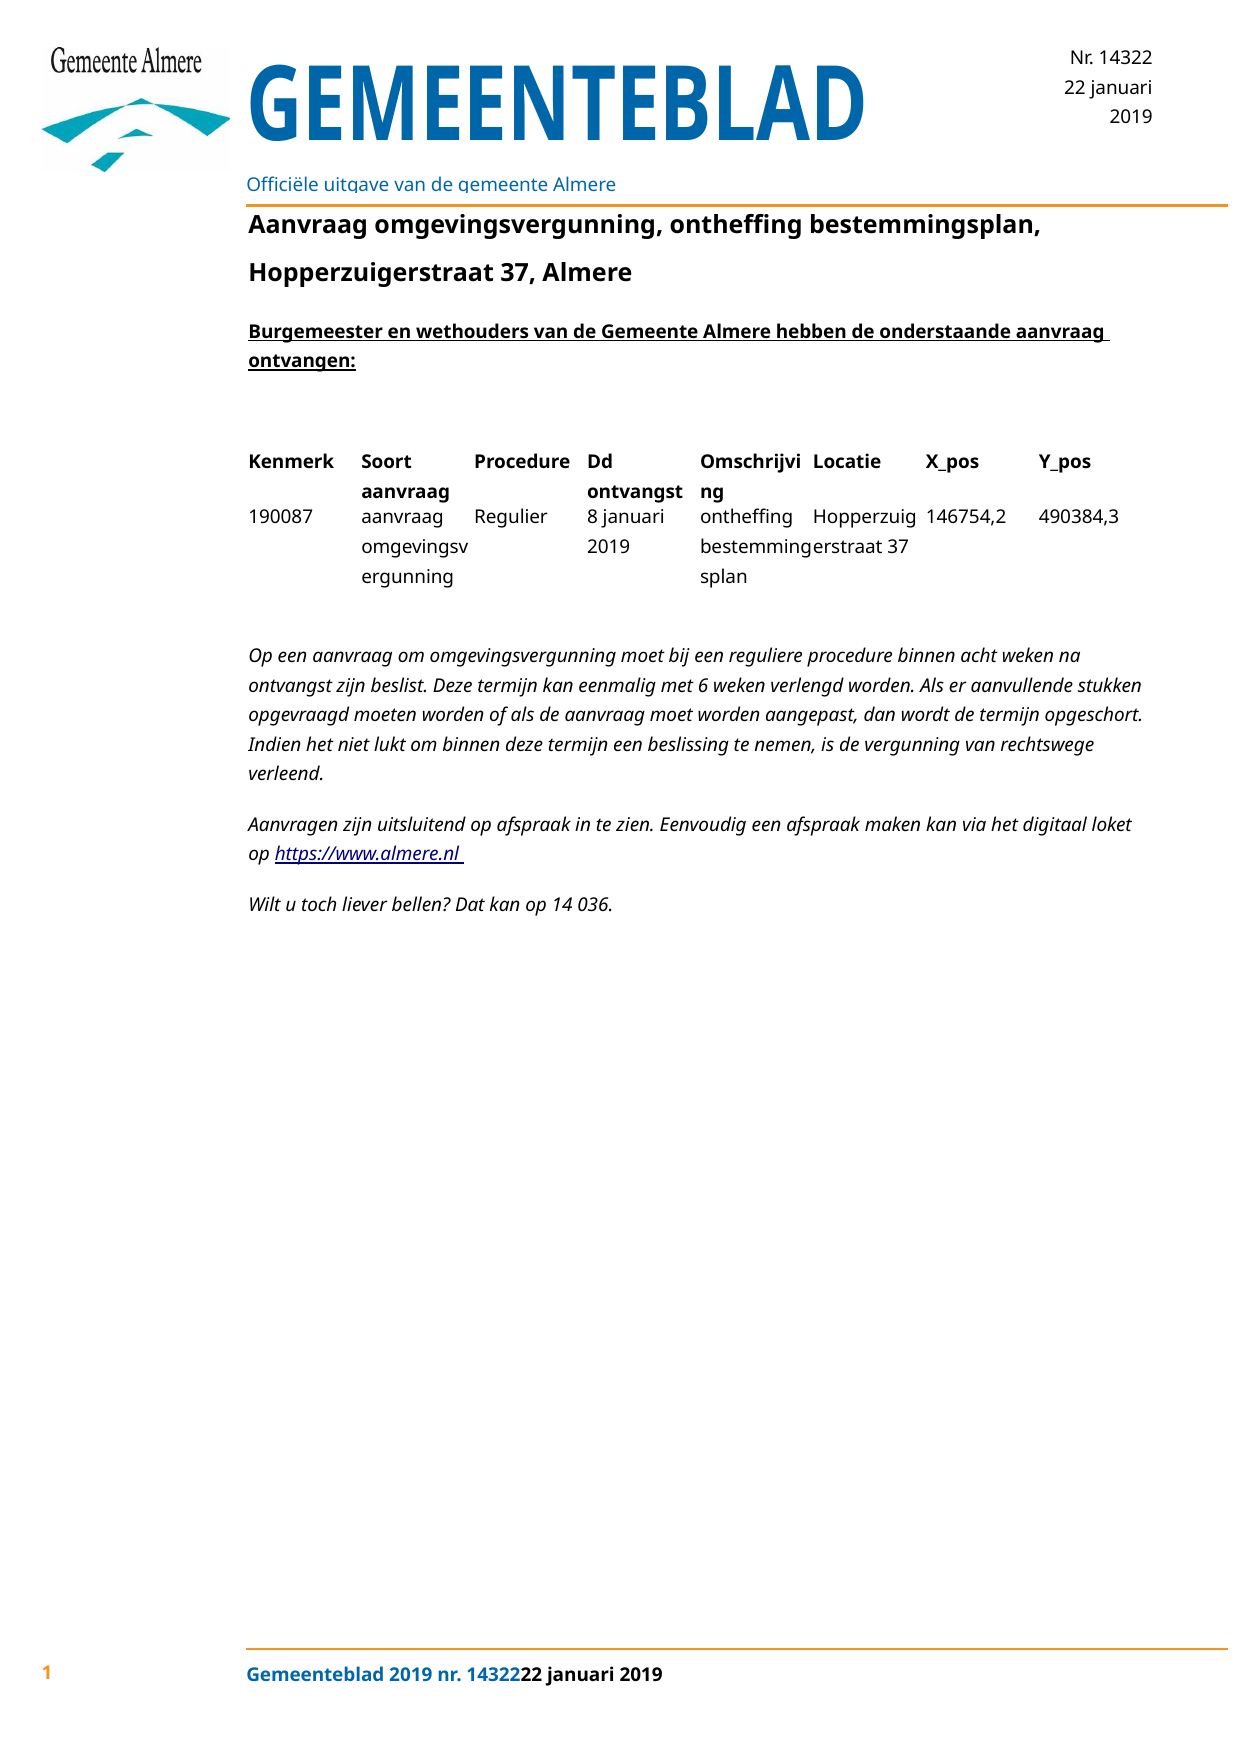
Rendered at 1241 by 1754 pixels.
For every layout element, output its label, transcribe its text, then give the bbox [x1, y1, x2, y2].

table_cell 490384,3 [1039, 504, 1152, 589]
table_cell 146754,2 [926, 504, 1038, 589]
table_cell 8 januari 2019 [587, 504, 700, 589]
table_cell Regulier [474, 504, 587, 589]
table_cell 190087 [248, 504, 361, 589]
table_header X_pos [926, 449, 1038, 504]
table_header Kenmerk [248, 449, 361, 504]
table_header Y_pos [1039, 449, 1152, 504]
text Aanvragen zijn uitsluitend op afspraak in te zien. Eenvoudig een afspraak maken kan via het digitaal loket op https://www.almere.nl [248, 811, 1152, 866]
text Wilt u toch liever bellen? Dat kan op 14 036. [248, 891, 1152, 917]
picture [41, 47, 231, 172]
text Burgemeester en wethouders van de Gemeente Almere hebben de onderstaande aanvraag ontvangen: [248, 318, 1152, 373]
table_cell ontheffing bestemmingsplan [700, 504, 813, 589]
table_header Soort aanvraag [361, 449, 474, 504]
text Op een aanvraag om omgevingsvergunning moet bij een reguliere procedure binnen acht weken na ontvangst zijn beslist. Deze termijn kan eenmalig met 6 weken verlengd worden. Als er aanvullende stukken opgevraagd moeten worden of als de aanvraag moet worden aangepast, dan wordt de termijn opgeschort. Indien het niet lukt om binnen deze termijn een beslissing te nemen, is de vergunning van rechtswege verleend. [248, 642, 1152, 786]
table_header Omschrijving [700, 449, 813, 504]
table_cell Hopperzuigerstraat 37 [813, 504, 926, 589]
text Aanvraag omgevingsvergunning, ontheffing bestemmingsplan, Hopperzuigerstraat 37, Almere [248, 207, 1152, 288]
table_cell aanvraag omgevingsvergunning [361, 504, 474, 589]
table_header Procedure [474, 449, 587, 504]
table_header Locatie [813, 449, 926, 504]
table_header Dd ontvangst [587, 449, 700, 504]
